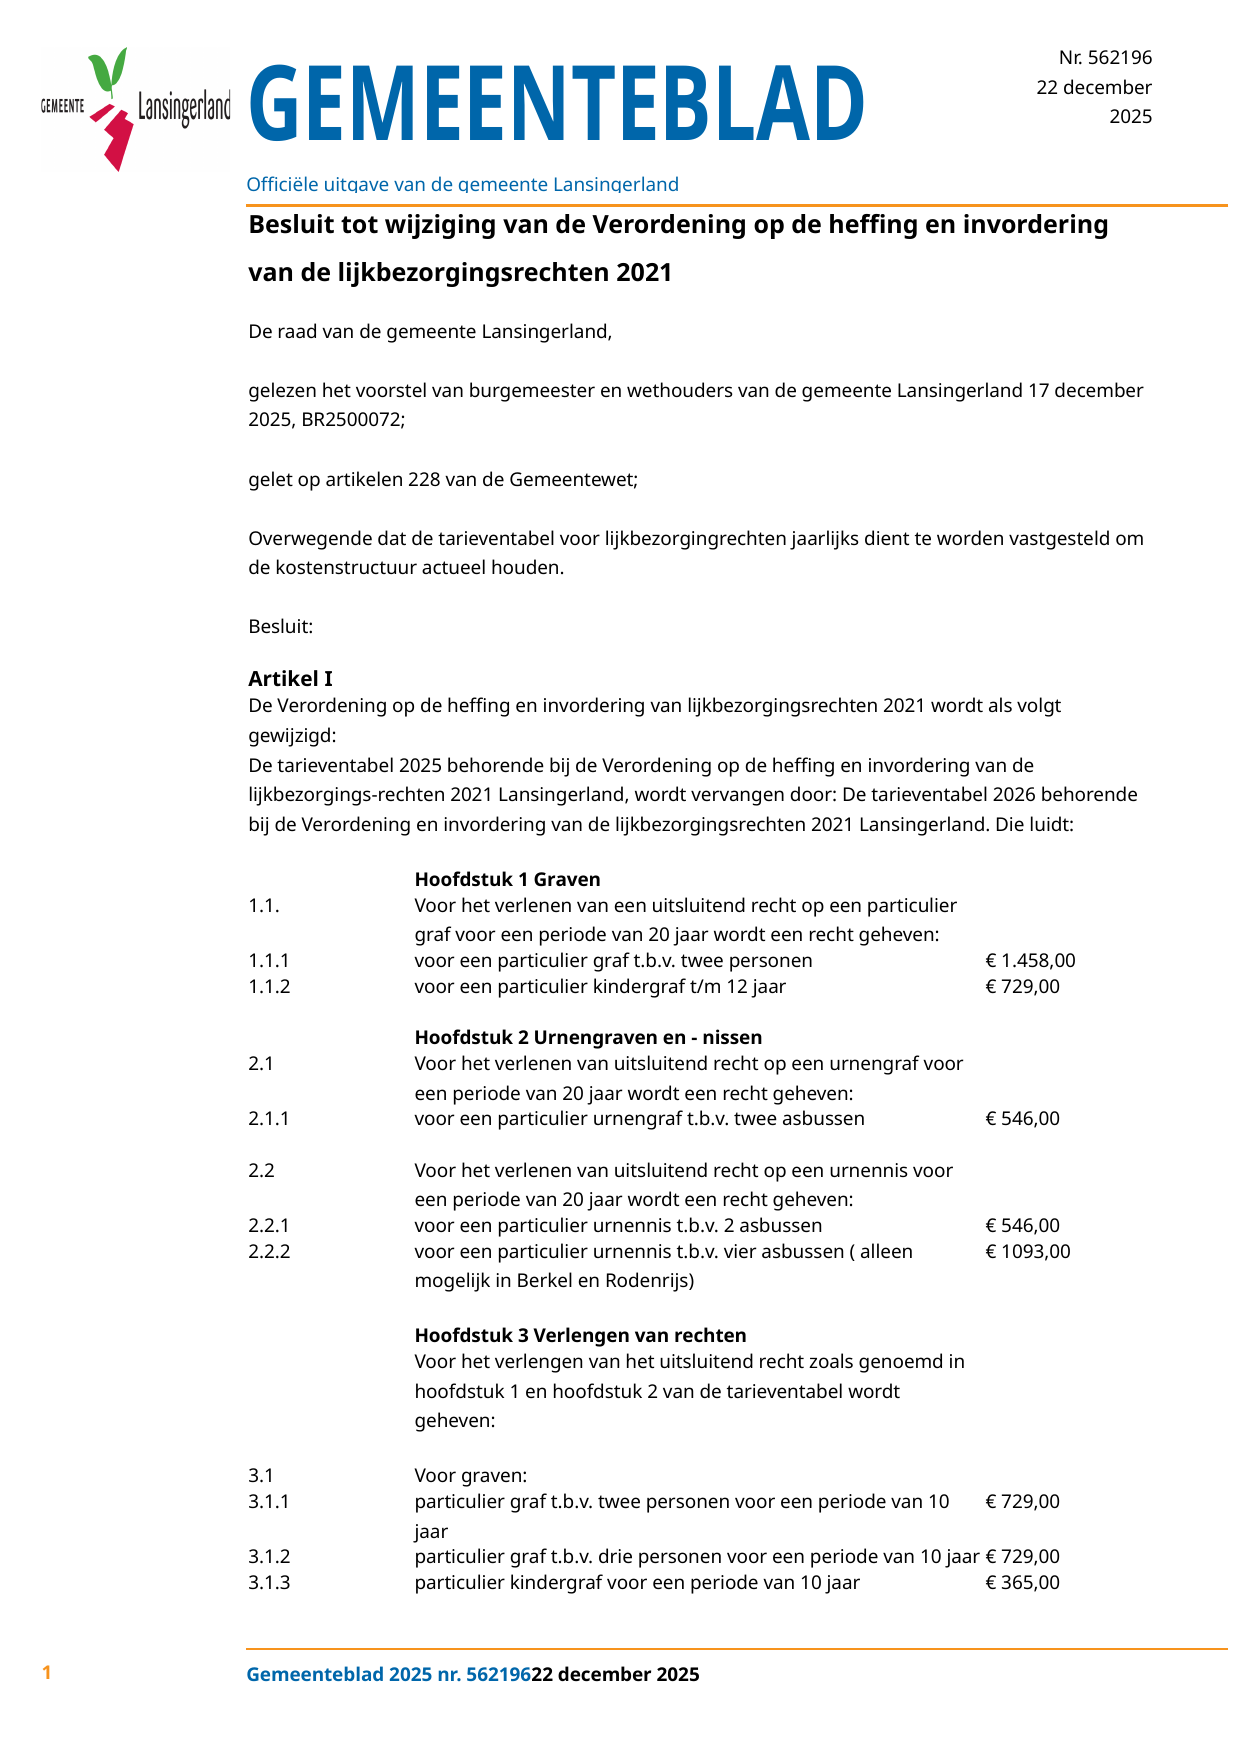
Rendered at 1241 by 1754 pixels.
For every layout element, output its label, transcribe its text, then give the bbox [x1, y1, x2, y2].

table_cell Voor het verlenen van uitsluitend recht op een urnennis voor een periode van 20 jaar wordt een recht geheven: [414, 1157, 985, 1212]
table_cell 2.2.2 [248, 1238, 414, 1293]
table_cell Hoofdstuk 1 Graven [414, 866, 985, 892]
text gelet op artikelen 228 van de Gemeentewet; [248, 466, 1152, 492]
table_cell voor een particulier urnengraf t.b.v. twee asbussen [414, 1106, 985, 1131]
table_cell [985, 892, 1152, 947]
table_cell € 546,00 [985, 1213, 1152, 1238]
table_cell [985, 1157, 1152, 1212]
table_cell [248, 1025, 414, 1050]
table_cell € 729,00 [985, 1489, 1152, 1544]
table_cell particulier kindergraf voor een periode van 10 jaar [414, 1570, 985, 1595]
table_cell 3.1.3 [248, 1570, 414, 1595]
table_header [414, 1297, 985, 1322]
table_cell € 365,00 [985, 1570, 1152, 1595]
table_cell [985, 999, 1152, 1024]
table_cell 1.1.1 [248, 948, 414, 973]
table_cell [985, 866, 1152, 892]
text Besluit: [248, 614, 1152, 639]
table_cell voor een particulier graf t.b.v. twee personen [414, 948, 985, 973]
text gelezen het voorstel van burgemeester en wethouders van de gemeente Lansingerland 17 december 2025, BR2500072; [248, 377, 1152, 432]
text De raad van de gemeente Lansingerland, [248, 318, 1152, 344]
table_cell 2.2.1 [248, 1213, 414, 1238]
table_cell [248, 866, 414, 892]
table_cell [985, 1463, 1152, 1488]
table_header [248, 1297, 414, 1322]
table_cell Hoofdstuk 3 Verlengen van rechten [414, 1323, 985, 1348]
table_cell € 546,00 [985, 1106, 1152, 1131]
text De tarieventabel 2025 behorende bij de Verordening op de heffing en invordering van de lijkbezorgings-rechten 2021 Lansingerland, wordt vervangen door: De tarieventabel 2026 behorende bij de Verordening en invordering van de lijkbezorgingsrechten 2021 Lansingerland. Die luidt: [248, 752, 1152, 837]
table_cell [985, 1323, 1152, 1348]
text Overwegende dat de tarieventabel voor lijkbezorgingrechten jaarlijks dient te worden vastgesteld om de kostenstructuur actueel houden. [248, 525, 1152, 580]
table_cell particulier graf t.b.v. twee personen voor een periode van 10 jaar [414, 1489, 985, 1544]
table_header [248, 841, 414, 866]
table_cell Voor het verlengen van het uitsluitend recht zoals genoemd in hoofdstuk 1 en hoofdstuk 2 van de tarieventabel wordt geheven: [414, 1348, 985, 1463]
table_cell Voor het verlenen van uitsluitend recht op een urnengraf voor een periode van 20 jaar wordt een recht geheven: [414, 1050, 985, 1106]
table_cell Voor graven: [414, 1463, 985, 1488]
text Artikel I [248, 664, 1152, 693]
table_cell € 1093,00 [985, 1238, 1152, 1293]
text Besluit tot wijziging van de Verordening op de heffing en invordering van de lijkbezorgingsrechten 2021 [248, 207, 1152, 288]
table_cell € 729,00 [985, 973, 1152, 999]
table_cell € 729,00 [985, 1544, 1152, 1569]
table_cell [248, 1323, 414, 1348]
table_cell particulier graf t.b.v. drie personen voor een periode van 10 jaar [414, 1544, 985, 1569]
table_cell 3.1.2 [248, 1544, 414, 1569]
text De Verordening op de heffing en invordering van lijkbezorgingsrechten 2021 wordt als volgt gewijzigd: [248, 693, 1152, 748]
table_cell 1.1. [248, 892, 414, 947]
table_cell [985, 1025, 1152, 1050]
table_header [414, 841, 985, 866]
table_cell voor een particulier kindergraf t/m 12 jaar [414, 973, 985, 999]
table_header [985, 841, 1152, 866]
table_cell [414, 999, 985, 1024]
table_cell [985, 1131, 1152, 1157]
table_cell 2.1 [248, 1050, 414, 1106]
table_cell [985, 1050, 1152, 1106]
table_cell voor een particulier urnennis t.b.v. 2 asbussen [414, 1213, 985, 1238]
table_cell [248, 1131, 414, 1157]
table_header [985, 1297, 1152, 1322]
table_cell voor een particulier urnennis t.b.v. vier asbussen ( alleen mogelijk in Berkel en Rodenrijs) [414, 1238, 985, 1293]
table_cell € 1.458,00 [985, 948, 1152, 973]
table_cell [414, 1131, 985, 1157]
picture [41, 47, 231, 172]
table_cell Voor het verlenen van een uitsluitend recht op een particulier graf voor een periode van 20 jaar wordt een recht geheven: [414, 892, 985, 947]
table_cell 3.1 [248, 1463, 414, 1488]
table_cell [248, 1348, 414, 1463]
table_cell 1.1.2 [248, 973, 414, 999]
table_cell 2.1.1 [248, 1106, 414, 1131]
table_cell [985, 1348, 1152, 1463]
table_cell Hoofdstuk 2 Urnengraven en - nissen [414, 1025, 985, 1050]
table_cell 3.1.1 [248, 1489, 414, 1544]
table_cell [248, 999, 414, 1024]
table_cell 2.2 [248, 1157, 414, 1212]
